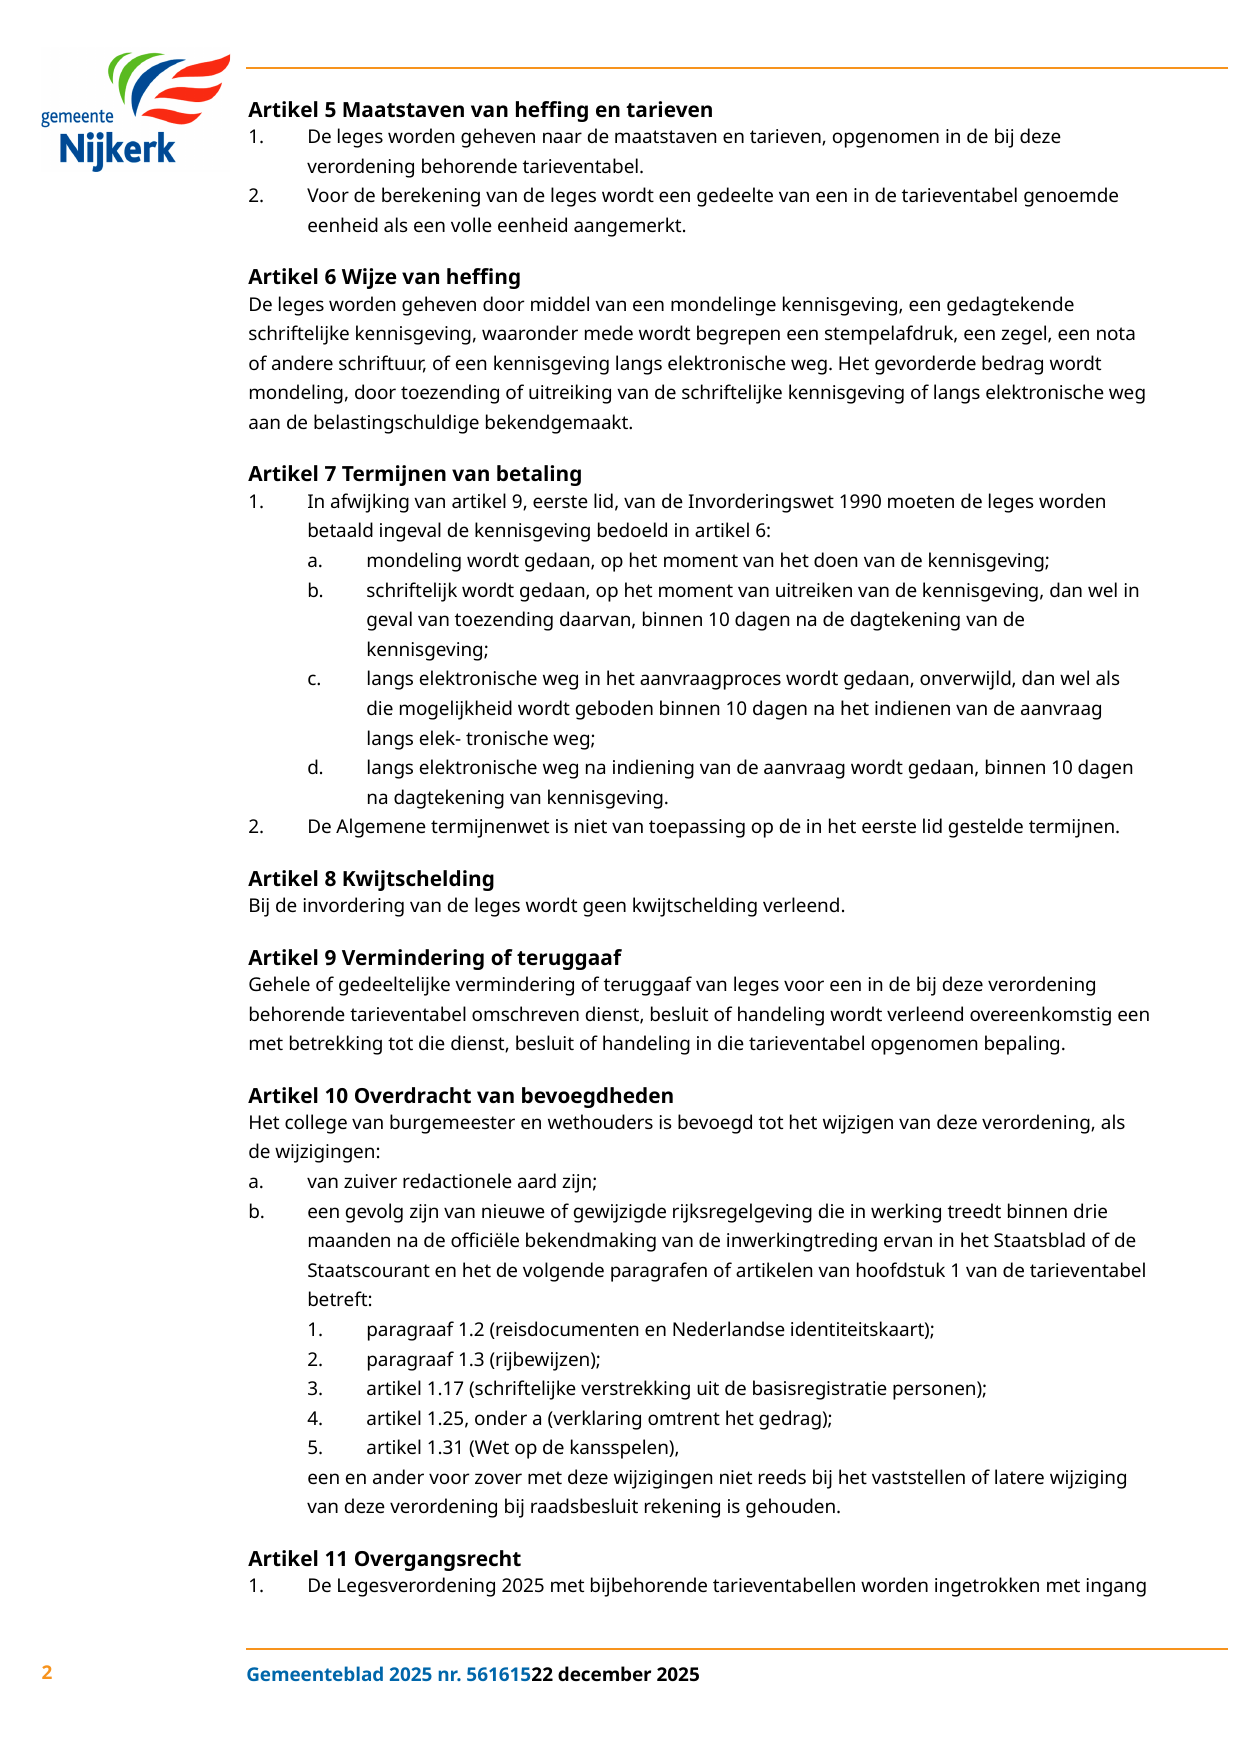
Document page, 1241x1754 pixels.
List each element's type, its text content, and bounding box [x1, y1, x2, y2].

text Artikel 10 Overdracht van bevoegdheden [248, 1081, 1152, 1109]
text Artikel 11 Overgangsrecht [248, 1544, 1152, 1573]
picture [41, 47, 231, 172]
list een gevolg zijn van nieuwe of gewijzigde rijksregelgeving die in werking treedt binnen drie maanden na de officiële bekendmaking van de inwerkingtreding ervan in het Staatsblad of de Staatscourant en het de volgende paragrafen of artikelen van hoofdstuk 1 van de tarieventabel betreft: [248, 1198, 1152, 1312]
list mondeling wordt gedaan, op het moment van het doen van de kennisgeving; [307, 547, 1152, 573]
text Het college van burgemeester en wethouders is bevoegd tot het wijzigen van deze verordening, als de wijzigingen: [248, 1109, 1152, 1164]
list In afwijking van artikel 9, eerste lid, van de Invorderingswet 1990 moeten de leges worden betaald ingeval de kennisgeving bedoeld in artikel 6: [248, 488, 1152, 543]
list De leges worden geheven naar de maatstaven en tarieven, opgenomen in de bij deze verordening behorende tarieventabel. [248, 123, 1152, 178]
list een en ander voor zover met deze wijzigingen niet reeds bij het vaststellen of latere wijziging van deze verordening bij raadsbesluit rekening is gehouden. [248, 1464, 1152, 1519]
list artikel 1.25, onder a (verklaring omtrent het gedrag); [307, 1405, 1152, 1431]
text Artikel 8 Kwijtschelding [248, 864, 1152, 892]
list langs elektronische weg na indiening van de aanvraag wordt gedaan, binnen 10 dagen na dagtekening van kennisgeving. [307, 754, 1152, 809]
text Artikel 6 Wijze van heffing [248, 262, 1152, 291]
text Artikel 7 Termijnen van betaling [248, 459, 1152, 488]
list De Algemene termijnenwet is niet van toepassing op de in het eerste lid gestelde termijnen. [248, 813, 1152, 839]
list artikel 1.31 (Wet op de kansspelen), [307, 1434, 1152, 1460]
list paragraaf 1.2 (reisdocumenten en Nederlandse identiteitskaart); [307, 1316, 1152, 1342]
text Bij de invordering van de leges wordt geen kwijtschelding verleend. [248, 892, 1152, 918]
text De leges worden geheven door middel van een mondelinge kennisgeving, een gedagtekende schriftelijke kennisgeving, waaronder mede wordt begrepen een stempelafdruk, een zegel, een nota of andere schriftuur, of een kennisgeving langs elektronische weg. Het gevorderde bedrag wordt mondeling, door toezending of uitreiking van de schriftelijke kennisgeving of langs elektronische weg aan de belastingschuldige bekendgemaakt. [248, 291, 1152, 435]
list van zuiver redactionele aard zijn; [248, 1168, 1152, 1194]
text Artikel 5 Maatstaven van heffing en tarieven [248, 95, 1152, 123]
text Gehele of gedeeltelijke vermindering of teruggaaf van leges voor een in de bij deze verordening behorende tarieventabel omschreven dienst, besluit of handeling wordt verleend overeenkomstig een met betrekking tot die dienst, besluit of handeling in die tarieventabel opgenomen bepaling. [248, 971, 1152, 1056]
list Voor de berekening van de leges wordt een gedeelte van een in de tarieventabel genoemde eenheid als een volle eenheid aangemerkt. [248, 182, 1152, 238]
list artikel 1.17 (schriftelijke verstrekking uit de basisregistratie personen); [307, 1375, 1152, 1401]
text Artikel 9 Vermindering of teruggaaf [248, 943, 1152, 971]
list paragraaf 1.3 (rijbewijzen); [307, 1346, 1152, 1372]
list langs elektronische weg in het aanvraagproces wordt gedaan, onverwijld, dan wel als die mogelijkheid wordt geboden binnen 10 dagen na het indienen van de aanvraag langs elek- tronische weg; [307, 666, 1152, 750]
list schriftelijk wordt gedaan, op het moment van uitreiken van de kennisgeving, dan wel in geval van toezending daarvan, binnen 10 dagen na de dagtekening van de kennisgeving; [307, 577, 1152, 662]
list De Legesverordening 2025 met bijbehorende tarieventabellen worden ingetrokken met ingang [248, 1573, 1152, 1598]
